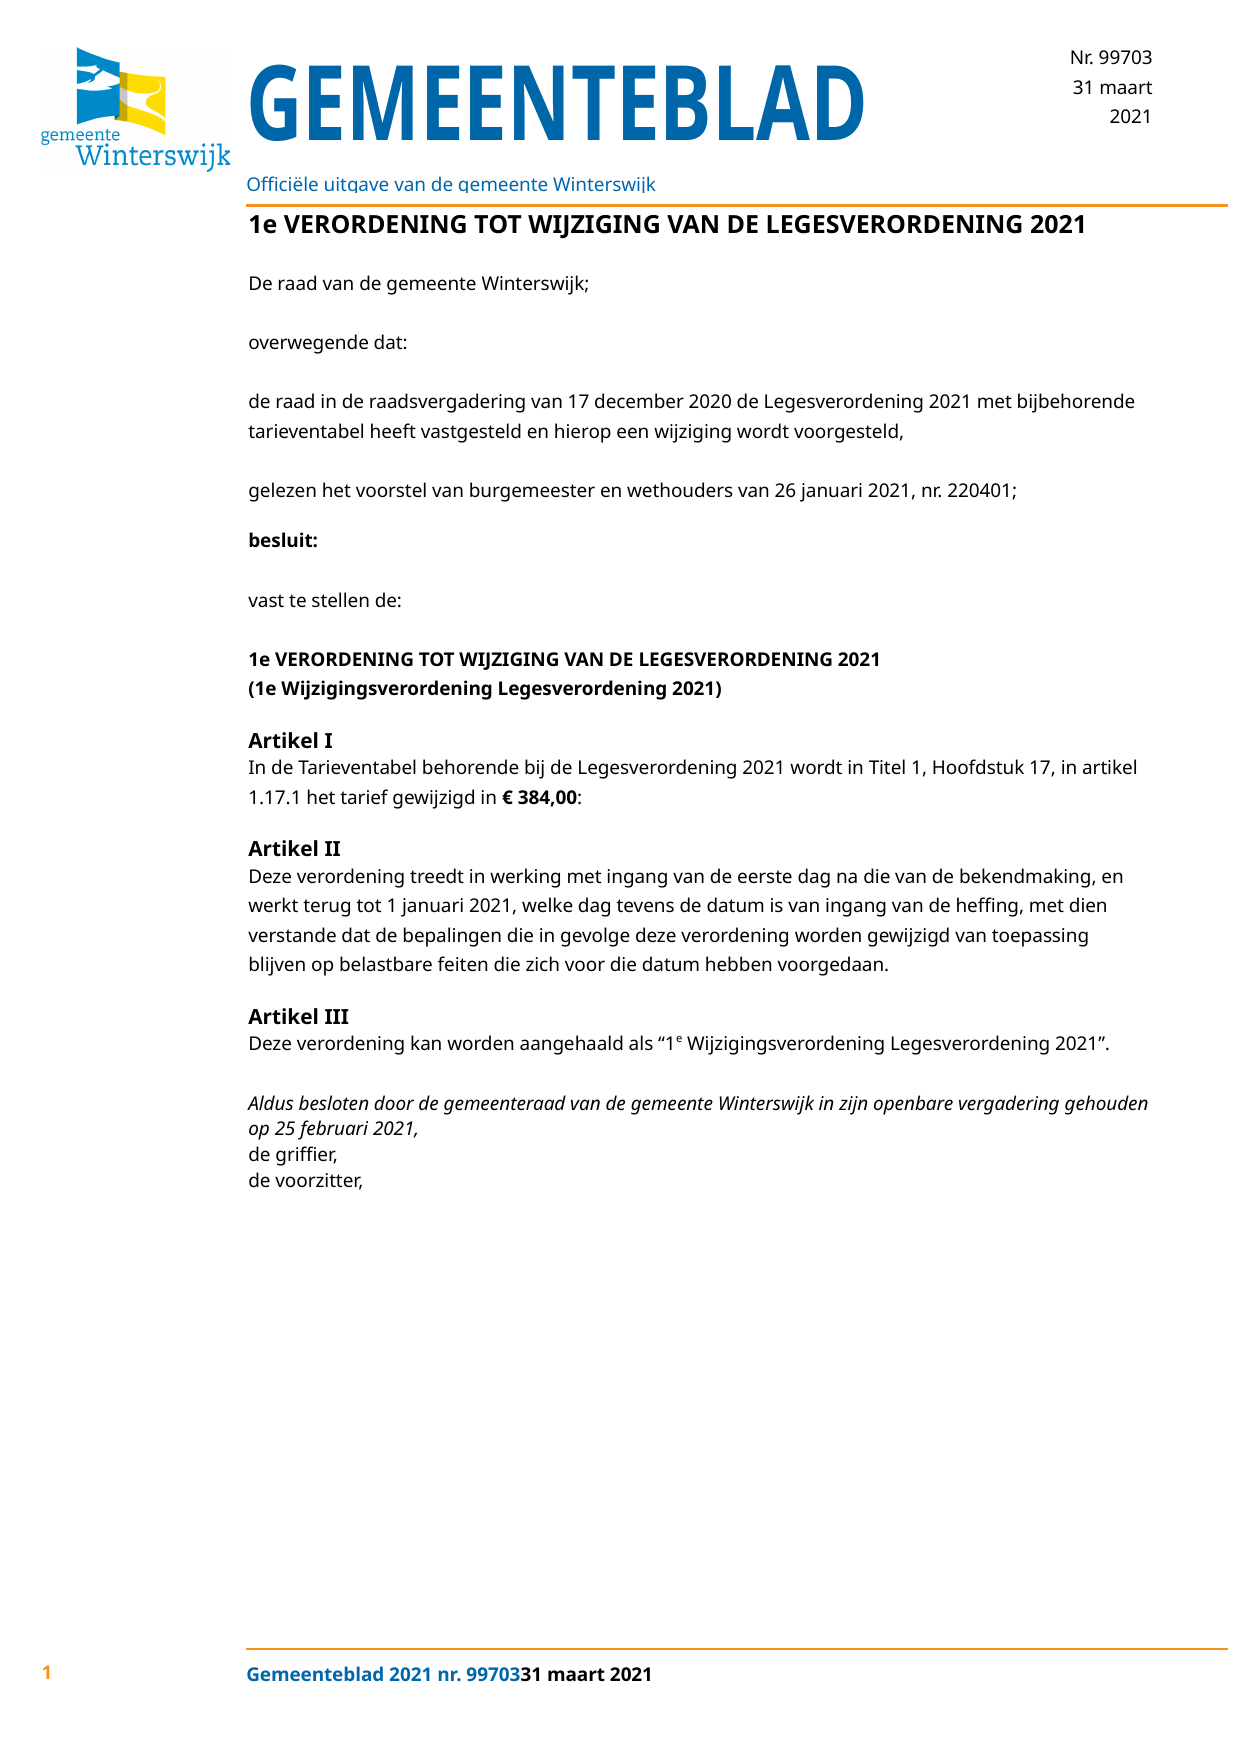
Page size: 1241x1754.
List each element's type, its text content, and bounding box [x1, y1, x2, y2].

text de voorzitter, [248, 1167, 1152, 1193]
text Artikel III [248, 1002, 1152, 1031]
text de griffier, [248, 1141, 1152, 1167]
text Aldus besloten door de gemeenteraad van de gemeente Winterswijk in zijn openbare vergadering gehouden op 25 februari 2021, [248, 1090, 1152, 1141]
text (1e Wijzigingsverordening Legesverordening 2021) [248, 676, 1152, 701]
text overwegende dat: [248, 329, 1152, 355]
text gelezen het voorstel van burgemeester en wethouders van 26 januari 2021, nr. 220401; [248, 477, 1152, 503]
text 1e VERORDENING TOT WIJZIGING VAN DE LEGESVERORDENING 2021 [248, 207, 1152, 241]
picture [41, 47, 231, 172]
text Deze verordening kan worden aangehaald als “1e Wijzigingsverordening Legesverordening 2021”. [248, 1031, 1152, 1056]
text vast te stellen de: [248, 587, 1152, 613]
text 1e VERORDENING TOT WIJZIGING VAN DE LEGESVERORDENING 2021 [248, 646, 1152, 672]
text de raad in de raadsvergadering van 17 december 2020 de Legesverordening 2021 met bijbehorende tarieventabel heeft vastgesteld en hierop een wijziging wordt voorgesteld, [248, 389, 1152, 444]
text Artikel I [248, 726, 1152, 754]
picture [225, 153, 231, 162]
text Artikel II [248, 834, 1152, 863]
text besluit: [248, 528, 1152, 553]
text Deze verordening treedt in werking met ingang van de eerste dag na die van de bekendmaking, en werkt terug tot 1 januari 2021, welke dag tevens de datum is van ingang van de heffing, met dien verstande dat de bepalingen die in gevolge deze verordening worden gewijzigd van toepassing blijven op belastbare feiten die zich voor die datum hebben voorgedaan. [248, 863, 1152, 977]
text In de Tarieventabel behorende bij de Legesverordening 2021 wordt in Titel 1, Hoofdstuk 17, in artikel 1.17.1 het tarief gewijzigd in € 384,00: [248, 754, 1152, 810]
text De raad van de gemeente Winterswijk; [248, 270, 1152, 296]
